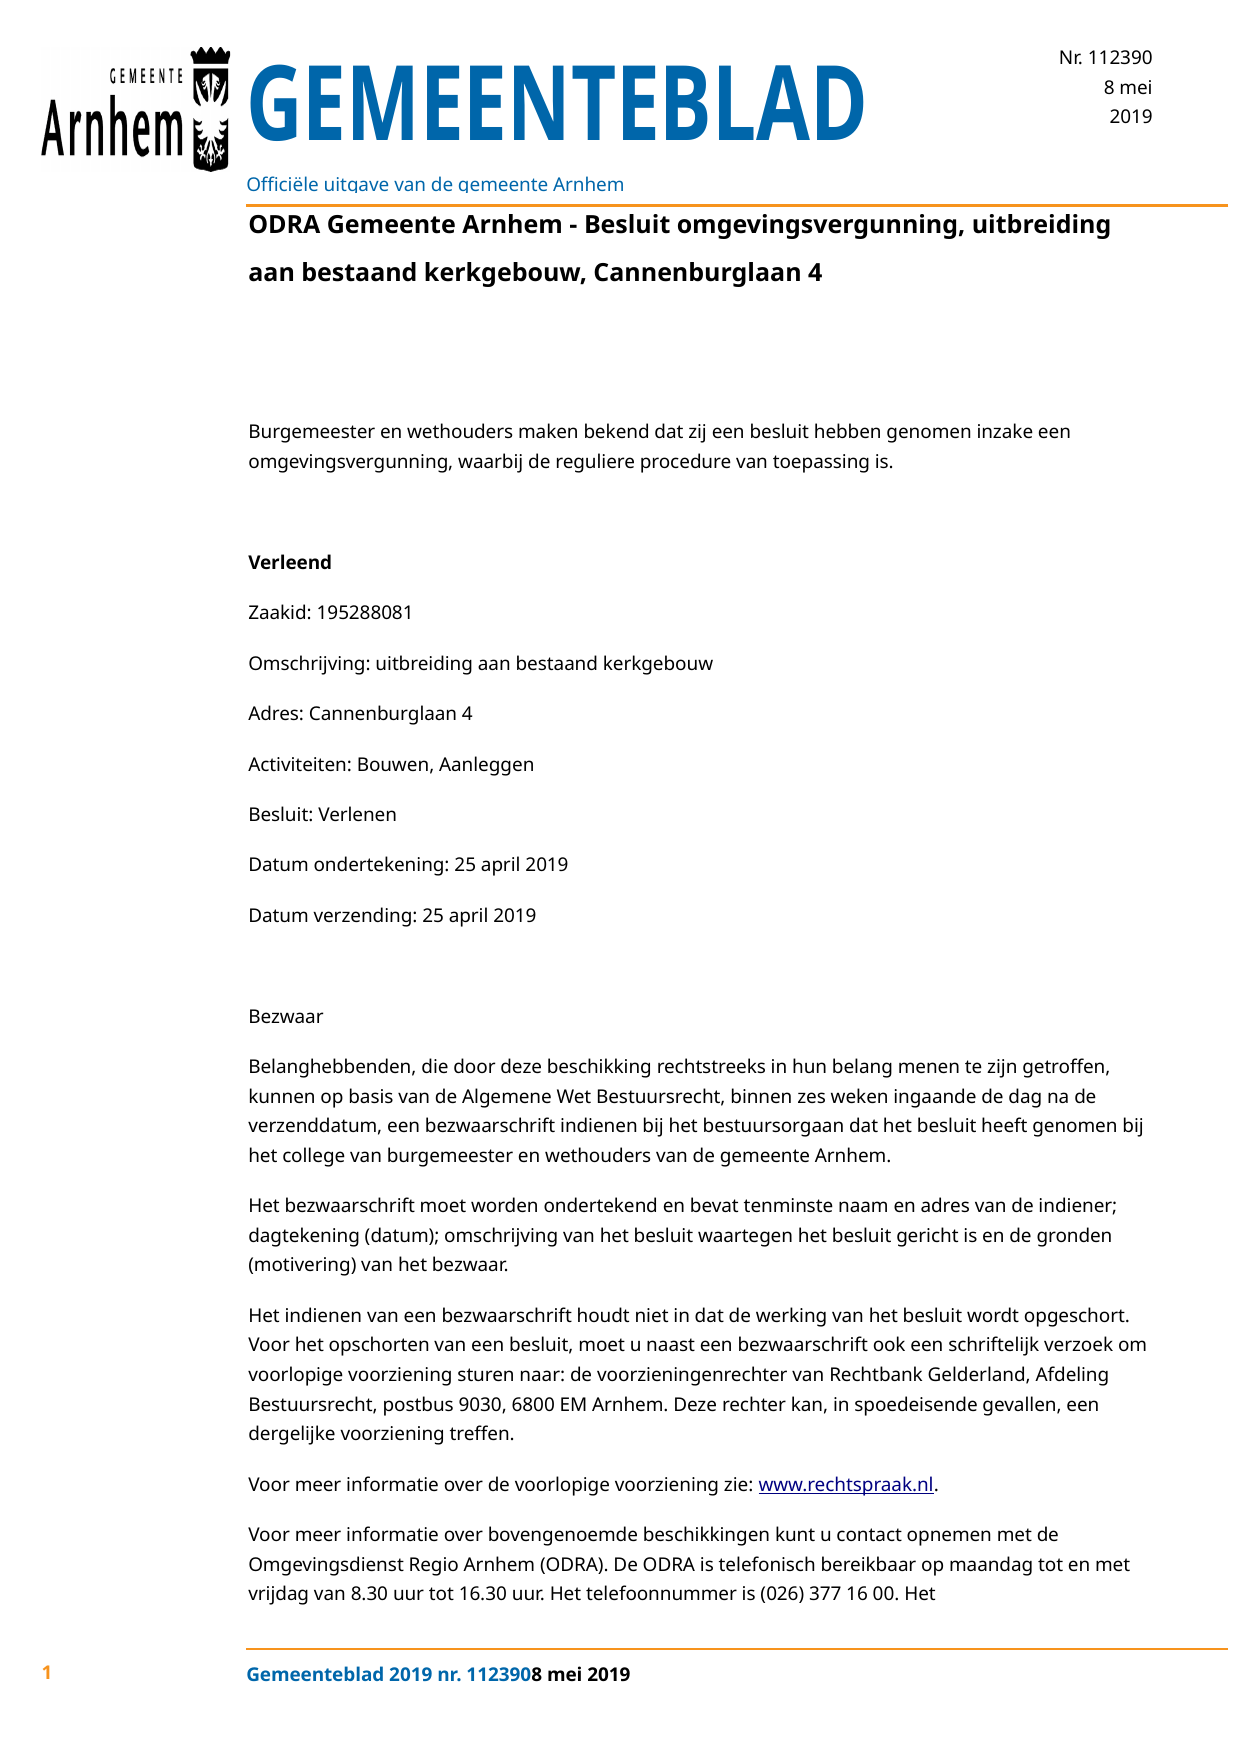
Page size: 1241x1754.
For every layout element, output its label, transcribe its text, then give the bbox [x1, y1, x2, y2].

text Omschrijving: uitbreiding aan bestaand kerkgebouw [248, 650, 1152, 676]
text Bezwaar [248, 1003, 1152, 1029]
text Belanghebbenden, die door deze beschikking rechtstreeks in hun belang menen te zijn getroffen, kunnen op basis van de Algemene Wet Bestuursrecht, binnen zes weken ingaande de dag na de verzenddatum, een bezwaarschrift indienen bij het bestuursorgaan dat het besluit heeft genomen bij het college van burgemeester en wethouders van de gemeente Arnhem. [248, 1053, 1152, 1168]
text Het indienen van een bezwaarschrift houdt niet in dat de werking van het besluit wordt opgeschort. Voor het opschorten van een besluit, moet u naast een bezwaarschrift ook een schriftelijk verzoek om voorlopige voorziening sturen naar: de voorzieningenrechter van Rechtbank Gelderland, Afdeling Bestuursrecht, postbus 9030, 6800 EM Arnhem. Deze rechter kan, in spoedeisende gevallen, een dergelijke voorziening treffen. [248, 1302, 1152, 1446]
text Burgemeester en wethouders maken bekend dat zij een besluit hebben genomen inzake een omgevingsvergunning, waarbij de reguliere procedure van toepassing is. [248, 419, 1152, 474]
text ODRA Gemeente Arnhem - Besluit omgevingsvergunning, uitbreiding aan bestaand kerkgebouw, Cannenburglaan 4 [248, 207, 1152, 288]
text Het bezwaarschrift moet worden ondertekend en bevat tenminste naam en adres van de indiener; dagtekening (datum); omschrijving van het besluit waartegen het besluit gericht is en de gronden (motivering) van het bezwaar. [248, 1192, 1152, 1277]
text Voor meer informatie over bovengenoemde beschikkingen kunt u contact opnemen met de Omgevingsdienst Regio Arnhem (ODRA). De ODRA is telefonisch bereikbaar op maandag tot en met vrijdag van 8.30 uur tot 16.30 uur. Het telefoonnummer is (026) 377 16 00. Het [248, 1521, 1152, 1606]
text Zaakid: 195288081 [248, 599, 1152, 625]
text Activiteiten: Bouwen, Aanleggen [248, 751, 1152, 777]
text Datum verzending: 25 april 2019 [248, 902, 1152, 928]
text Voor meer informatie over de voorlopige voorziening zie: www.rechtspraak.nl. [248, 1471, 1152, 1497]
text Adres: Cannenburglaan 4 [248, 700, 1152, 726]
text Besluit: Verlenen [248, 801, 1152, 827]
text Datum ondertekening: 25 april 2019 [248, 852, 1152, 877]
picture [41, 47, 231, 172]
text Verleend [248, 549, 1152, 575]
